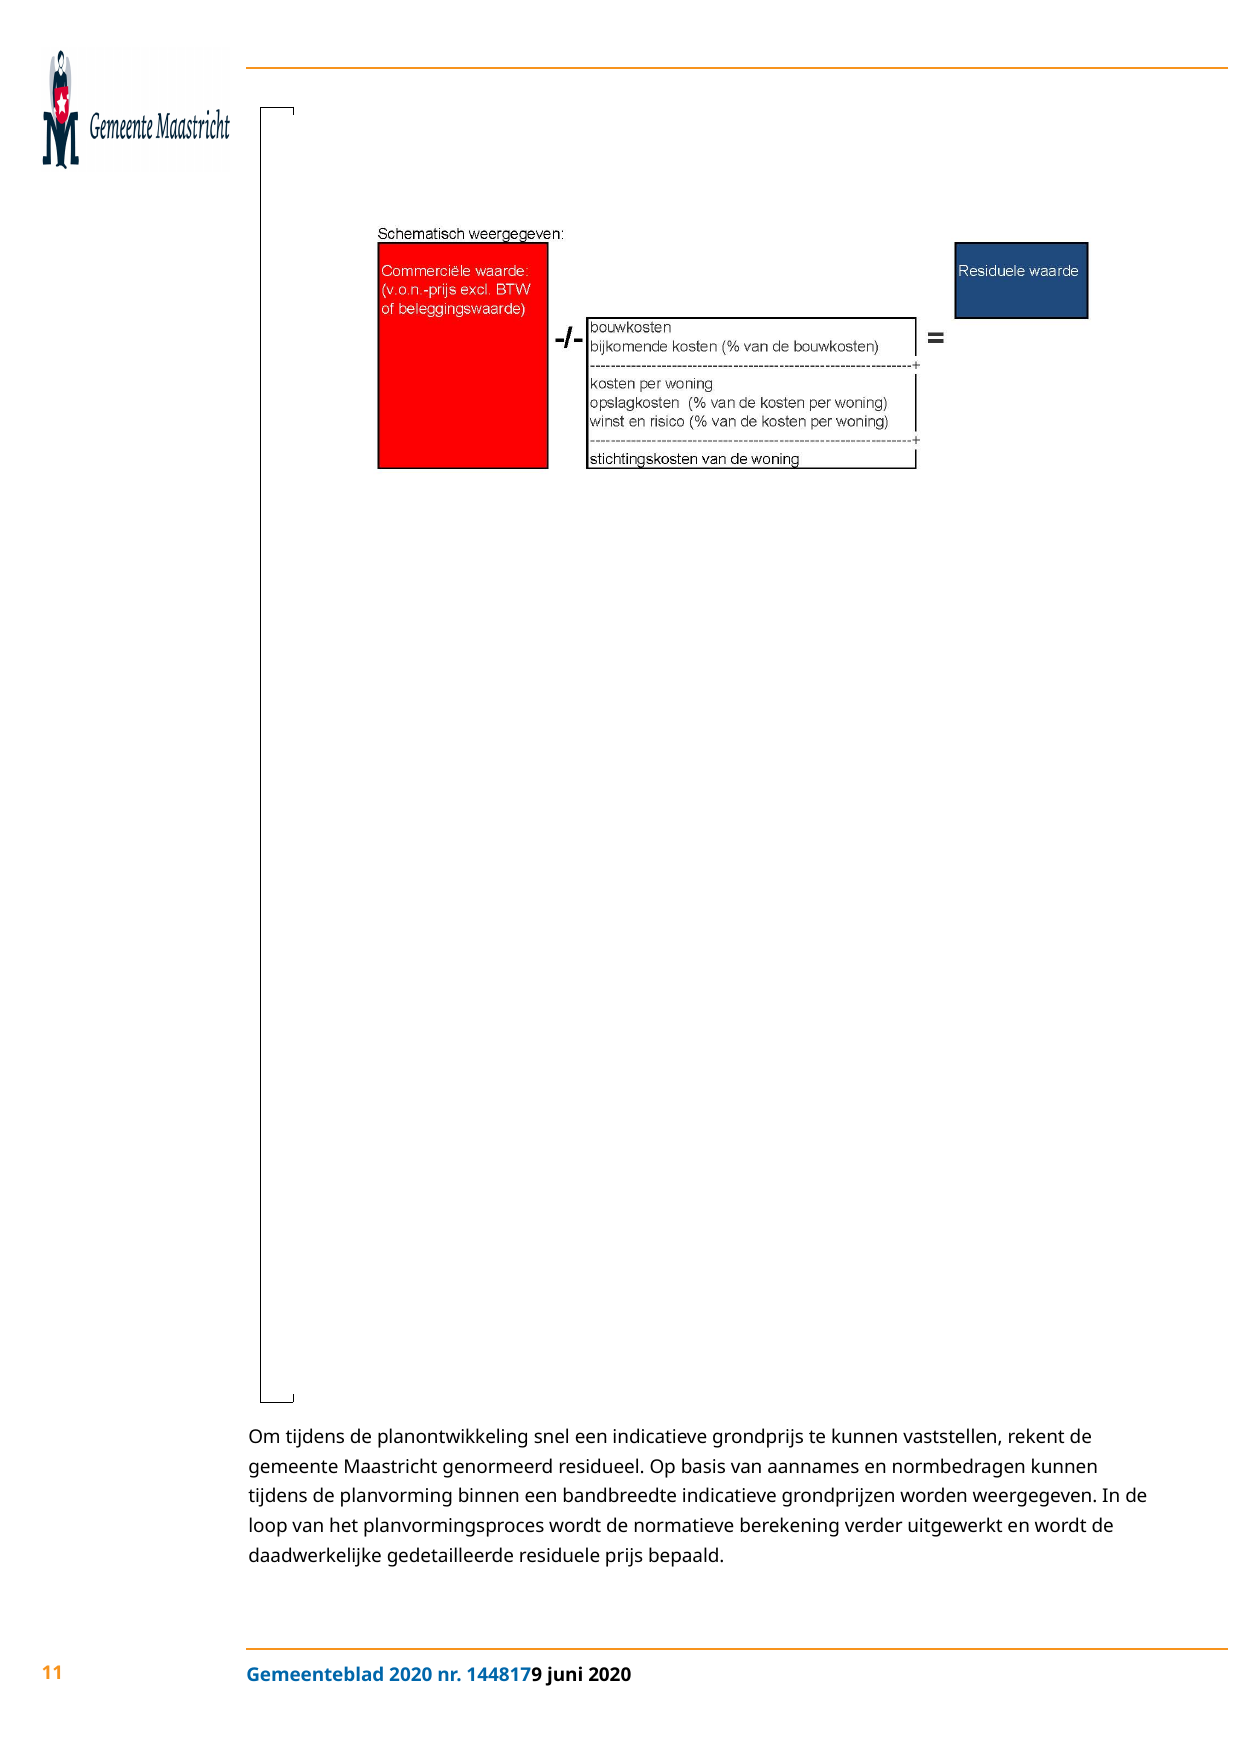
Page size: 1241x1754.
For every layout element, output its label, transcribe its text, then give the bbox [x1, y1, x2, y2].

picture [41, 47, 231, 172]
text Om tijdens de planontwikkeling snel een indicatieve grondprijs te kunnen vaststellen, rekent de gemeente Maastricht genormeerd residueel. Op basis van aannames en normbedragen kunnen tijdens de planvorming binnen een bandbreedte indicatieve grondprijzen worden weergegeven. In de loop van het planvormingsproces wordt de normatieve berekening verder uitgewerkt en wordt de daadwerkelijke gedetailleerde residuele prijs bepaald. [248, 1423, 1152, 1567]
picture [268, 115, 1173, 1394]
